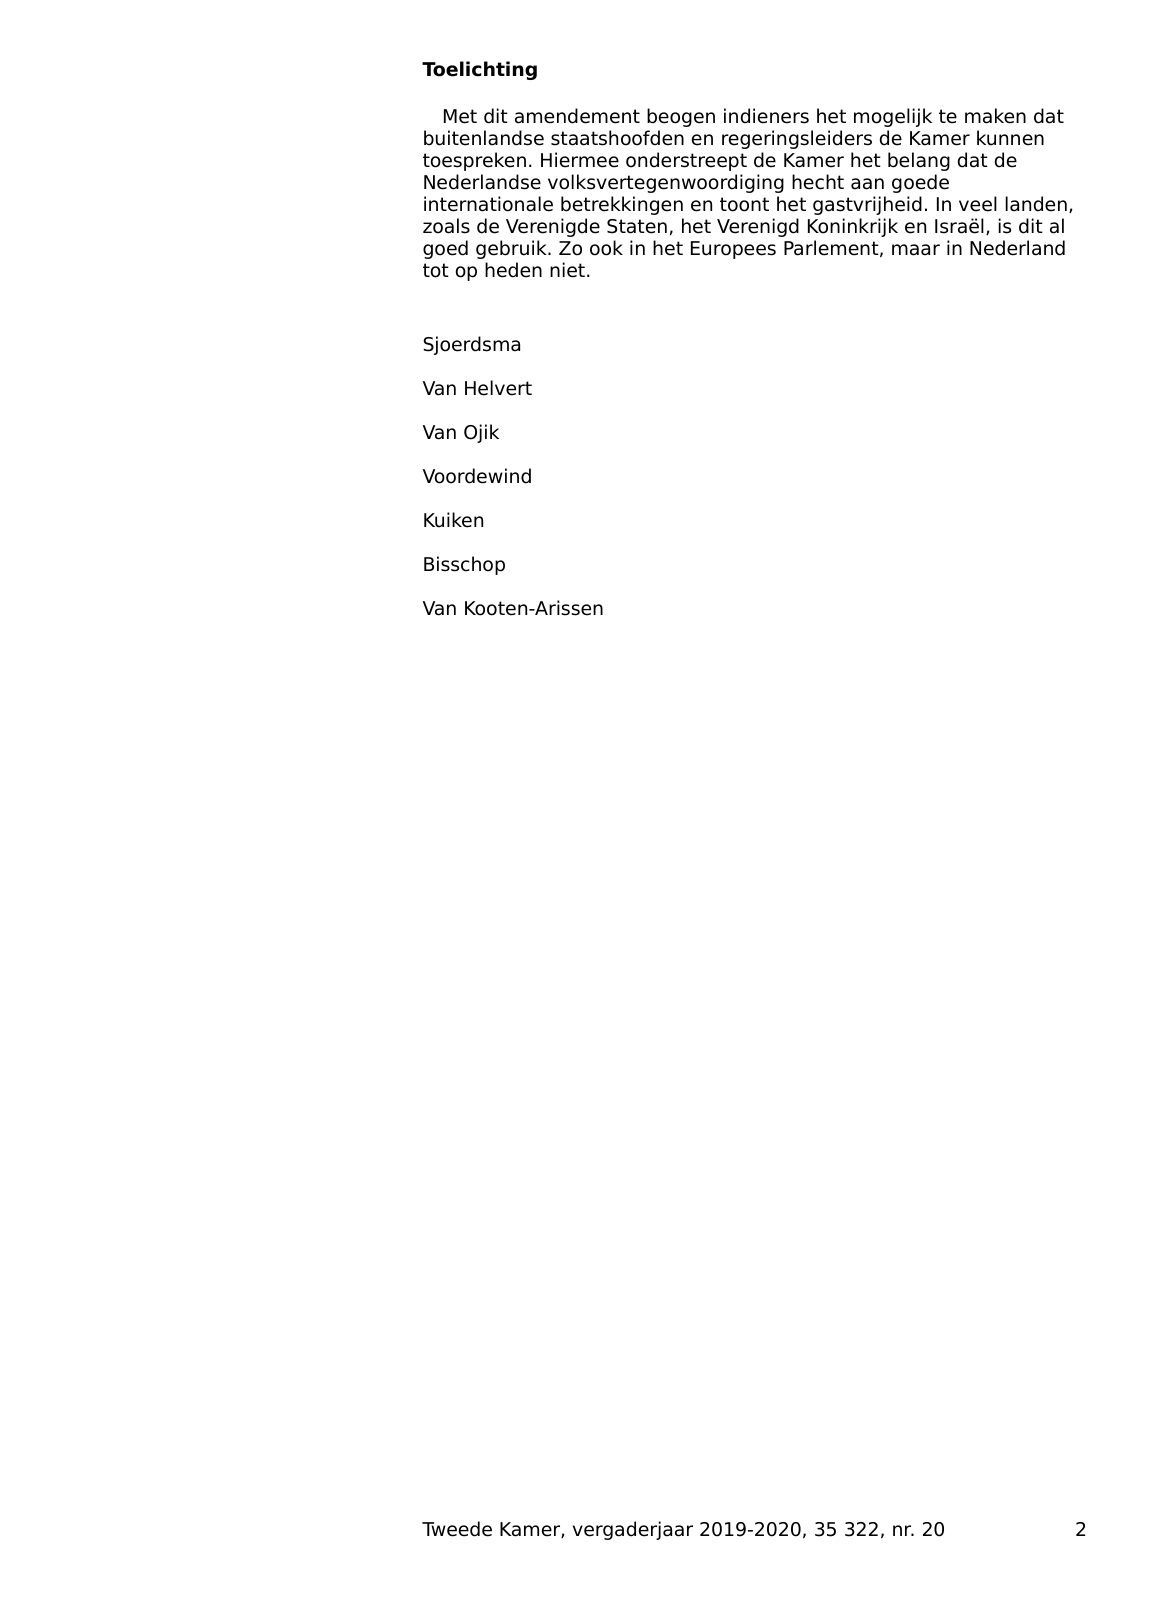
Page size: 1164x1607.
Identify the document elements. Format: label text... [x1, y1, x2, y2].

subtitle Toelichting [422, 59, 1087, 81]
text Sjoerdsma Van Helvert Van Ojik Voordewind Kuiken Bisschop Van Kooten-Arissen [422, 312, 1087, 619]
text Met dit amendement beogen indieners het mogelijk te maken dat buitenlandse staatshoofden en regeringsleiders de Kamer kunnen toespreken. Hiermee onderstreept de Kamer het belang dat de Nederlandse volksvertegenwoordiging hecht aan goede internationale betrekkingen en toont het gastvrijheid. In veel landen, zoals de Verenigde Staten, het Verenigd Koninkrijk en Israël, is dit al goed gebruik. Zo ook in het Europees Parlement, maar in Nederland tot op heden niet. [422, 106, 1087, 282]
